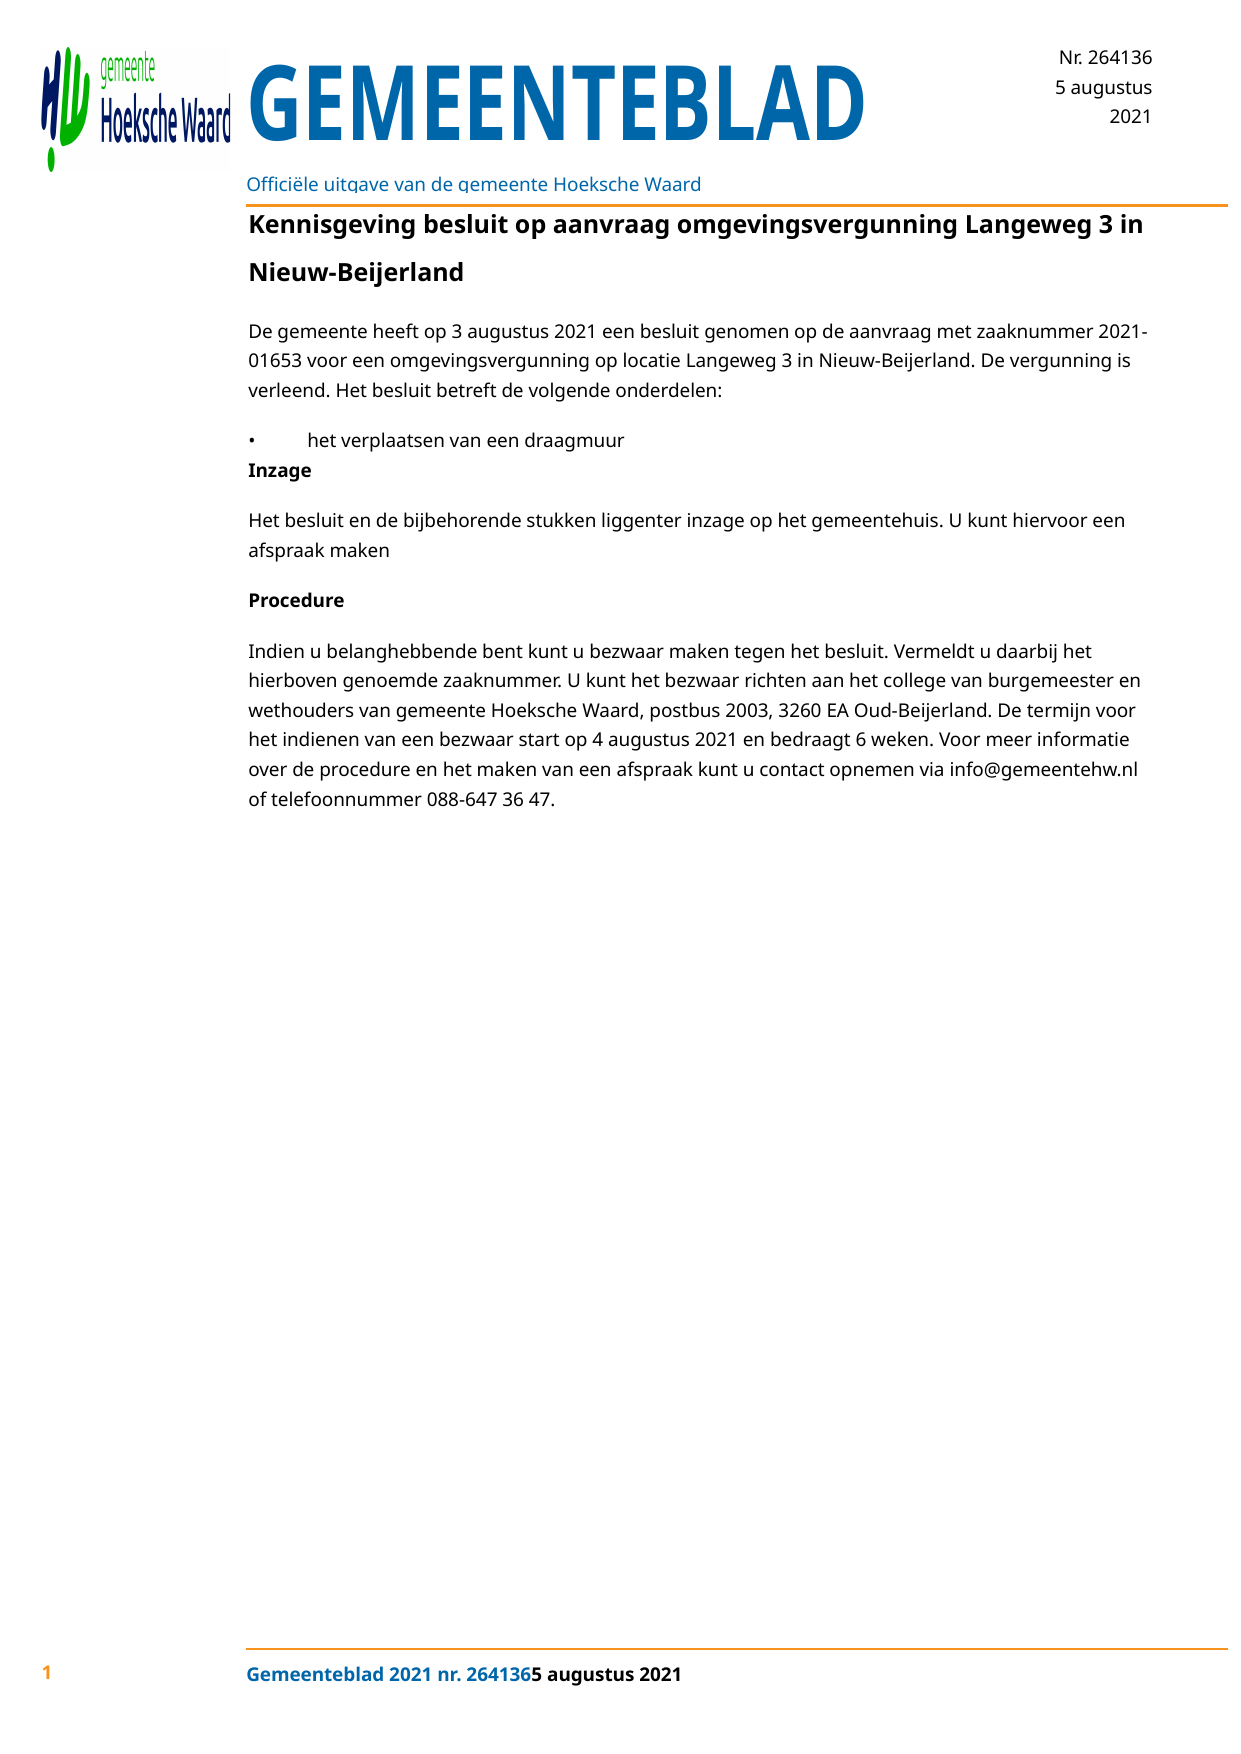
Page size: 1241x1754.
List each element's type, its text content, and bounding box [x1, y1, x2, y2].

text Kennisgeving besluit op aanvraag omgevingsvergunning Langeweg 3 in Nieuw-Beijerland [248, 207, 1152, 288]
picture [41, 47, 231, 172]
text Procedure [248, 587, 1152, 613]
text Indien u belanghebbende bent kunt u bezwaar maken tegen het besluit. Vermeldt u daarbij het hierboven genoemde zaaknummer. U kunt het bezwaar richten aan het college van burgemeester en wethouders van gemeente Hoeksche Waard, postbus 2003, 3260 EA Oud-Beijerland. De termijn voor het indienen van een bezwaar start op 4 augustus 2021 en bedraagt 6 weken. Voor meer informatie over de procedure en het maken van een afspraak kunt u contact opnemen via info@gemeentehw.nl of telefoonnummer 088-647 36 47. [248, 638, 1152, 812]
text Het besluit en de bijbehorende stukken liggenter inzage op het gemeentehuis. U kunt hiervoor een afspraak maken [248, 507, 1152, 563]
list het verplaatsen van een draagmuur [248, 427, 1152, 453]
text Inzage [248, 457, 1152, 483]
text De gemeente heeft op 3 augustus 2021 een besluit genomen op de aanvraag met zaaknummer 2021-01653 voor een omgevingsvergunning op locatie Langeweg 3 in Nieuw-Beijerland. De vergunning is verleend. Het besluit betreft de volgende onderdelen: [248, 318, 1152, 403]
